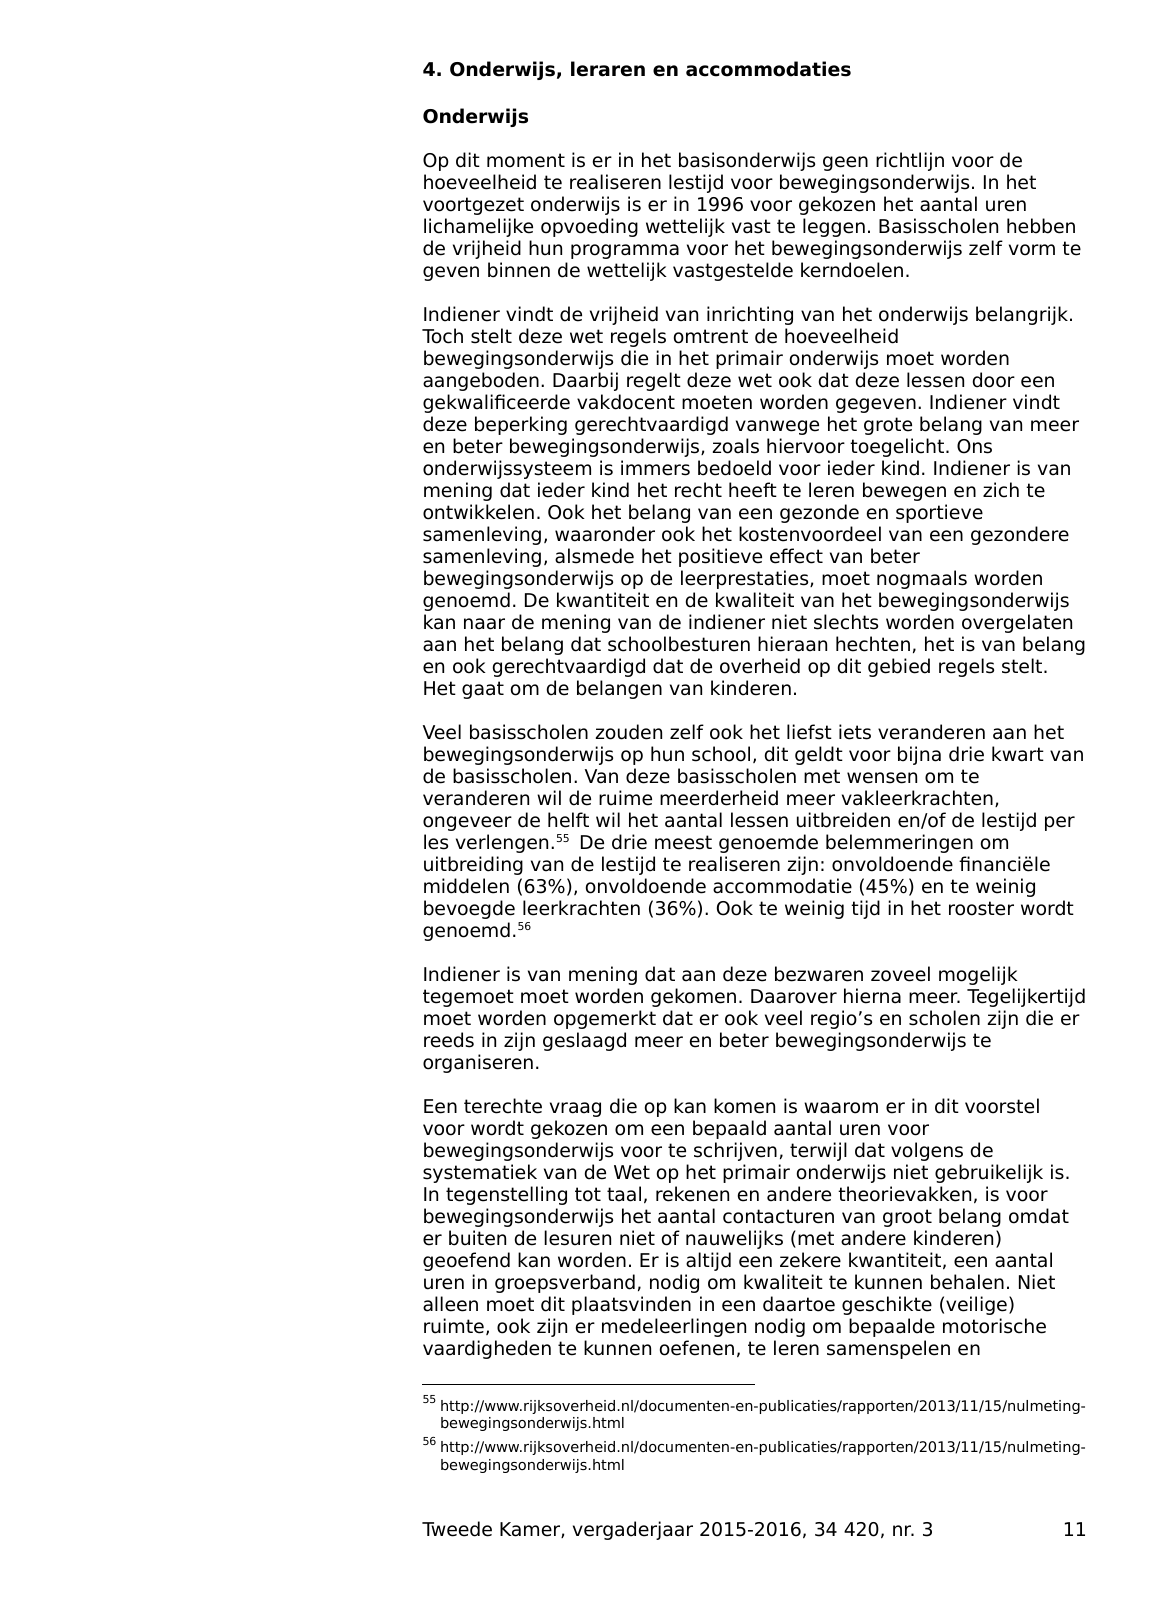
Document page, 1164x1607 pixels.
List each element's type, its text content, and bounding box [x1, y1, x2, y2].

text Indiener is van mening dat aan deze bezwaren zoveel mogelijk tegemoet moet worden gekomen. Daarover hierna meer. Tegelijkertijd moet worden opgemerkt dat er ook veel regio’s en scholen zijn die er reeds in zijn geslaagd meer en beter bewegingsonderwijs te organiseren. [422, 964, 1087, 1074]
text http://www.rijksoverheid.nl/documenten-en-publicaties/rapporten/2013/11/15/nulmeting-bewegingsonderwijs.html [422, 1435, 1087, 1474]
text Indiener vindt de vrijheid van inrichting van het onderwijs belangrijk. Toch stelt deze wet regels omtrent de hoeveelheid bewegingsonderwijs die in het primair onderwijs moet worden aangeboden. Daarbij regelt deze wet ook dat deze lessen door een gekwalificeerde vakdocent moeten worden gegeven. Indiener vindt deze beperking gerechtvaardigd vanwege het grote belang van meer en beter bewegingsonderwijs, zoals hiervoor toegelicht. Ons onderwijssysteem is immers bedoeld voor ieder kind. Indiener is van mening dat ieder kind het recht heeft te leren bewegen en zich te ontwikkelen. Ook het belang van een gezonde en sportieve samenleving, waaronder ook het kostenvoordeel van een gezondere samenleving, alsmede het positieve effect van beter bewegingsonderwijs op de leerprestaties, moet nogmaals worden genoemd. De kwantiteit en de kwaliteit van het bewegingsonderwijs kan naar de mening van de indiener niet slechts worden overgelaten aan het belang dat schoolbesturen hieraan hechten, het is van belang en ook gerechtvaardigd dat de overheid op dit gebied regels stelt. Het gaat om de belangen van kinderen. [422, 304, 1087, 700]
text Veel basisscholen zouden zelf ook het liefst iets veranderen aan het bewegingsonderwijs op hun school, dit geldt voor bijna drie kwart van de basisscholen. Van deze basisscholen met wensen om te veranderen wil de ruime meerderheid meer vakleerkrachten, ongeveer de helft wil het aantal lessen uitbreiden en/of de lestijd per les verlengen. De drie meest genoemde belemmeringen om uitbreiding van de lestijd te realiseren zijn: onvoldoende financiële middelen (63%), onvoldoende accommodatie (45%) en te weinig bevoegde leerkrachten (36%). Ook te weinig tijd in het rooster wordt genoemd. [422, 722, 1087, 942]
text Op dit moment is er in het basisonderwijs geen richtlijn voor de hoeveelheid te realiseren lestijd voor bewegingsonderwijs. In het voortgezet onderwijs is er in 1996 voor gekozen het aantal uren lichamelijke opvoeding wettelijk vast te leggen. Basisscholen hebben de vrijheid hun programma voor het bewegingsonderwijs zelf vorm te geven binnen de wettelijk vastgestelde kerndoelen. [422, 150, 1087, 282]
text http://www.rijksoverheid.nl/documenten-en-publicaties/rapporten/2013/11/15/nulmeting-bewegingsonderwijs.html [422, 1393, 1087, 1432]
subtitle 4. Onderwijs, leraren en accommodaties [422, 59, 1087, 81]
text Een terechte vraag die op kan komen is waarom er in dit voorstel voor wordt gekozen om een bepaald aantal uren voor bewegingsonderwijs voor te schrijven, terwijl dat volgens de systematiek van de Wet op het primair onderwijs niet gebruikelijk is. In tegenstelling tot taal, rekenen en andere theorievakken, is voor bewegingsonderwijs het aantal contacturen van groot belang omdat er buiten de lesuren niet of nauwelijks (met andere kinderen) geoefend kan worden. Er is altijd een zekere kwantiteit, een aantal uren in groepsverband, nodig om kwaliteit te kunnen behalen. Niet alleen moet dit plaatsvinden in een daartoe geschikte (veilige) ruimte, ook zijn er medeleerlingen nodig om bepaalde motorische vaardigheden te kunnen oefenen, te leren samenspelen en [422, 1096, 1087, 1360]
subtitle Onderwijs [422, 106, 1087, 128]
